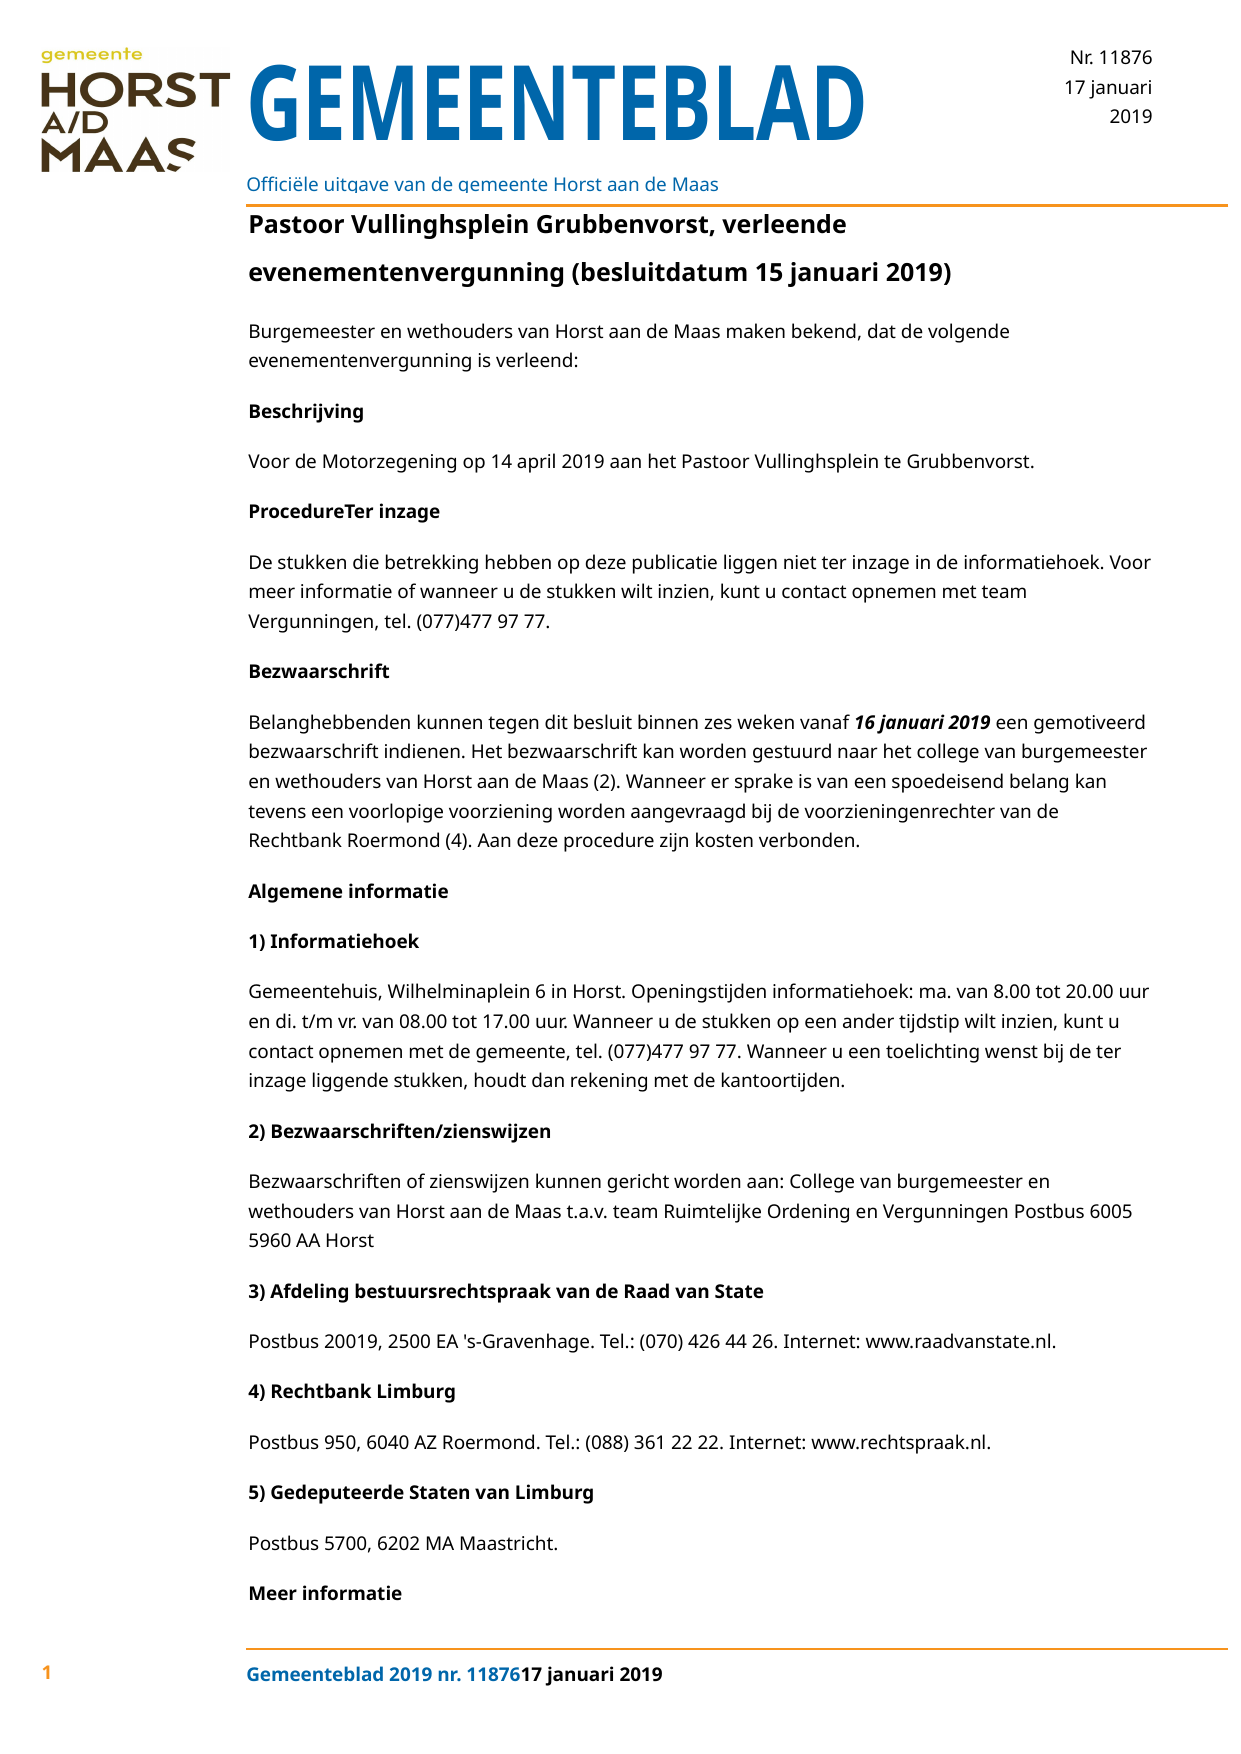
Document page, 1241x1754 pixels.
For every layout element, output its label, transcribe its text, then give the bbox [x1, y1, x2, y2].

text Gemeentehuis, Wilhelminaplein 6 in Horst. Openingstijden informatiehoek: ma. van 8.00 tot 20.00 uur en di. t/m vr. van 08.00 tot 17.00 uur. Wanneer u de stukken op een ander tijdstip wilt inzien, kunt u contact opnemen met de gemeente, tel. (077)477 97 77. Wanneer u een toelichting wenst bij de ter inzage liggende stukken, houdt dan rekening met de kantoortijden. [248, 979, 1152, 1093]
text Postbus 5700, 6202 MA Maastricht. [248, 1530, 1152, 1556]
text 1) Informatiehoek [248, 928, 1152, 954]
text Voor de Motorzegening op 14 april 2019 aan het Pastoor Vullinghsplein te Grubbenvorst. [248, 448, 1152, 474]
text Belanghebbenden kunnen tegen dit besluit binnen zes weken vanaf 16 januari 2019 een gemotiveerd bezwaarschrift indienen. Het bezwaarschrift kan worden gestuurd naar het college van burgemeester en wethouders van Horst aan de Maas (2). Wanneer er sprake is van een spoedeisend belang kan tevens een voorlopige voorziening worden aangevraagd bij de voorzieningenrechter van de Rechtbank Roermond (4). Aan deze procedure zijn kosten verbonden. [248, 709, 1152, 853]
text 5) Gedeputeerde Staten van Limburg [248, 1479, 1152, 1505]
text Pastoor Vullinghsplein Grubbenvorst, verleende evenementenvergunning (besluitdatum 15 januari 2019) [248, 207, 1152, 288]
text 3) Afdeling bestuursrechtspraak van de Raad van State [248, 1278, 1152, 1304]
text 4) Rechtbank Limburg [248, 1379, 1152, 1404]
text Postbus 20019, 2500 EA 's-Gravenhage. Tel.: (070) 426 44 26. Internet: www.raadvanstate.nl. [248, 1328, 1152, 1354]
text 2) Bezwaarschriften/zienswijzen [248, 1118, 1152, 1144]
text De stukken die betrekking hebben op deze publicatie liggen niet ter inzage in de informatiehoek. Voor meer informatie of wanneer u de stukken wilt inzien, kunt u contact opnemen met team Vergunningen, tel. (077)477 97 77. [248, 549, 1152, 634]
text ProcedureTer inzage [248, 499, 1152, 524]
text Bezwaarschrift [248, 659, 1152, 684]
text Beschrijving [248, 398, 1152, 424]
text Algemene informatie [248, 878, 1152, 904]
text Bezwaarschriften of zienswijzen kunnen gericht worden aan: College van burgemeester en wethouders van Horst aan de Maas t.a.v. team Ruimtelijke Ordening en Vergunningen Postbus 6005 5960 AA Horst [248, 1168, 1152, 1253]
picture [41, 47, 231, 172]
text Postbus 950, 6040 AZ Roermond. Tel.: (088) 361 22 22. Internet: www.rechtspraak.nl. [248, 1429, 1152, 1455]
text Meer informatie [248, 1580, 1152, 1606]
text Burgemeester en wethouders van Horst aan de Maas maken bekend, dat de volgende evenementenvergunning is verleend: [248, 318, 1152, 373]
